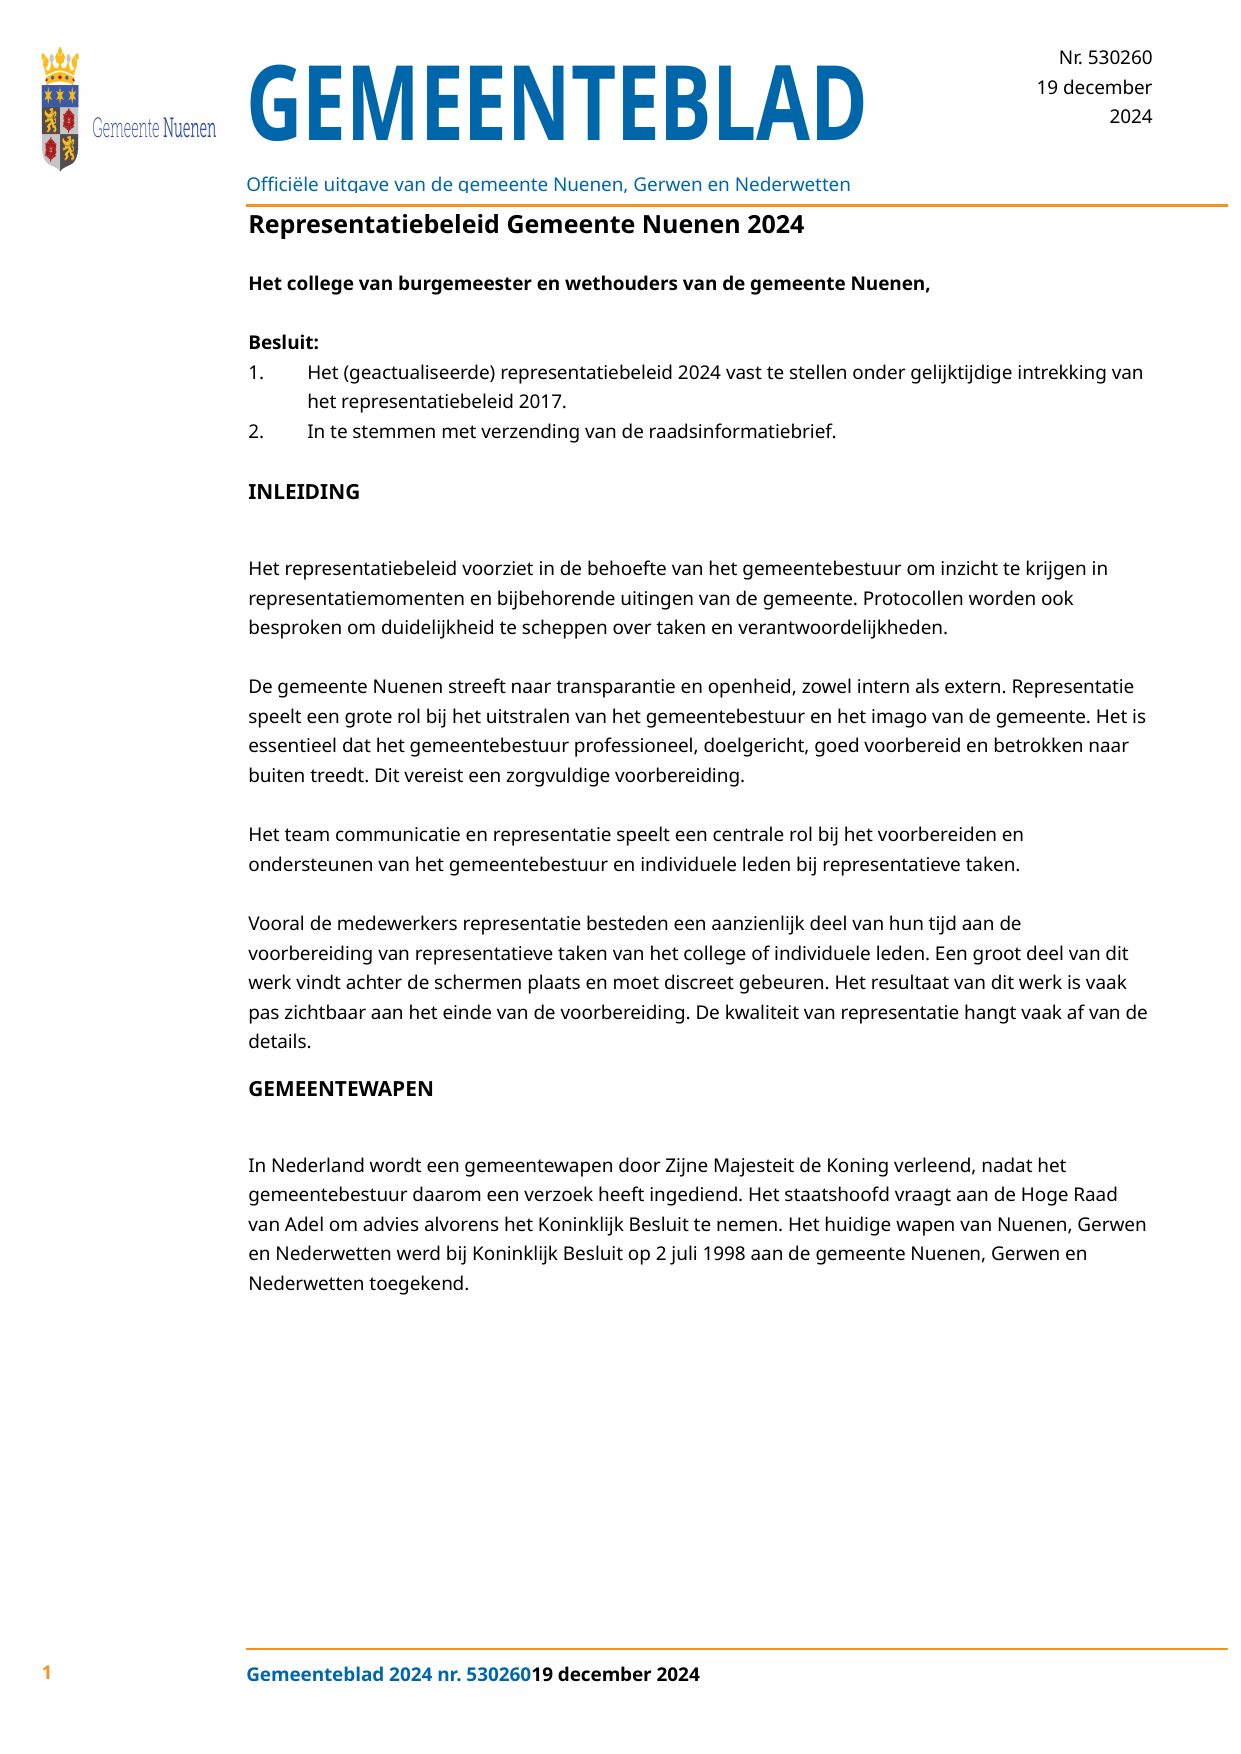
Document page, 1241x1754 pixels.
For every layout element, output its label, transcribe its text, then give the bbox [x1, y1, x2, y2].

text Het representatiebeleid voorziet in de behoefte van het gemeentebestuur om inzicht te krijgen in representatiemomenten en bijbehorende uitingen van de gemeente. Protocollen worden ook besproken om duidelijkheid te scheppen over taken en verantwoordelijkheden. [248, 555, 1152, 640]
text De gemeente Nuenen streeft naar transparantie en openheid, zowel intern als extern. Representatie speelt een grote rol bij het uitstralen van het gemeentebestuur en het imago van de gemeente. Het is essentieel dat het gemeentebestuur professioneel, doelgericht, goed voorbereid en betrokken naar buiten treedt. Dit vereist een zorgvuldige voorbereiding. [248, 673, 1152, 788]
picture [41, 47, 231, 172]
text Representatiebeleid Gemeente Nuenen 2024 [248, 207, 1152, 241]
list Het (geactualiseerde) representatiebeleid 2024 vast te stellen onder gelijktijdige intrekking van het representatiebeleid 2017. [248, 359, 1152, 414]
text In Nederland wordt een gemeentewapen door Zijne Majesteit de Koning verleend, nadat het gemeentebestuur daarom een verzoek heeft ingediend. Het staatshoofd vraagt aan de Hoge Raad van Adel om advies alvorens het Koninklijk Besluit te nemen. Het huidige wapen van Nuenen, Gerwen en Nederwetten werd bij Koninklijk Besluit op 2 juli 1998 aan de gemeente Nuenen, Gerwen en Nederwetten toegekend. [248, 1152, 1152, 1296]
text GEMEENTEWAPEN [248, 1074, 1152, 1102]
text Het team communicatie en representatie speelt een centrale rol bij het voorbereiden en ondersteunen van het gemeentebestuur en individuele leden bij representatieve taken. [248, 821, 1152, 877]
text INLEIDING [248, 477, 1152, 506]
list In te stemmen met verzending van de raadsinformatiebrief. [248, 418, 1152, 444]
text Het college van burgemeester en wethouders van de gemeente Nuenen, [248, 270, 1152, 296]
text Besluit: [248, 329, 1152, 355]
text Vooral de medewerkers representatie besteden een aanzienlijk deel van hun tijd aan de voorbereiding van representatieve taken van het college of individuele leden. Een groot deel van dit werk vindt achter de schermen plaats en moet discreet gebeuren. Het resultaat van dit werk is vaak pas zichtbaar aan het einde van de voorbereiding. De kwaliteit van representatie hangt vaak af van de details. [248, 910, 1152, 1054]
